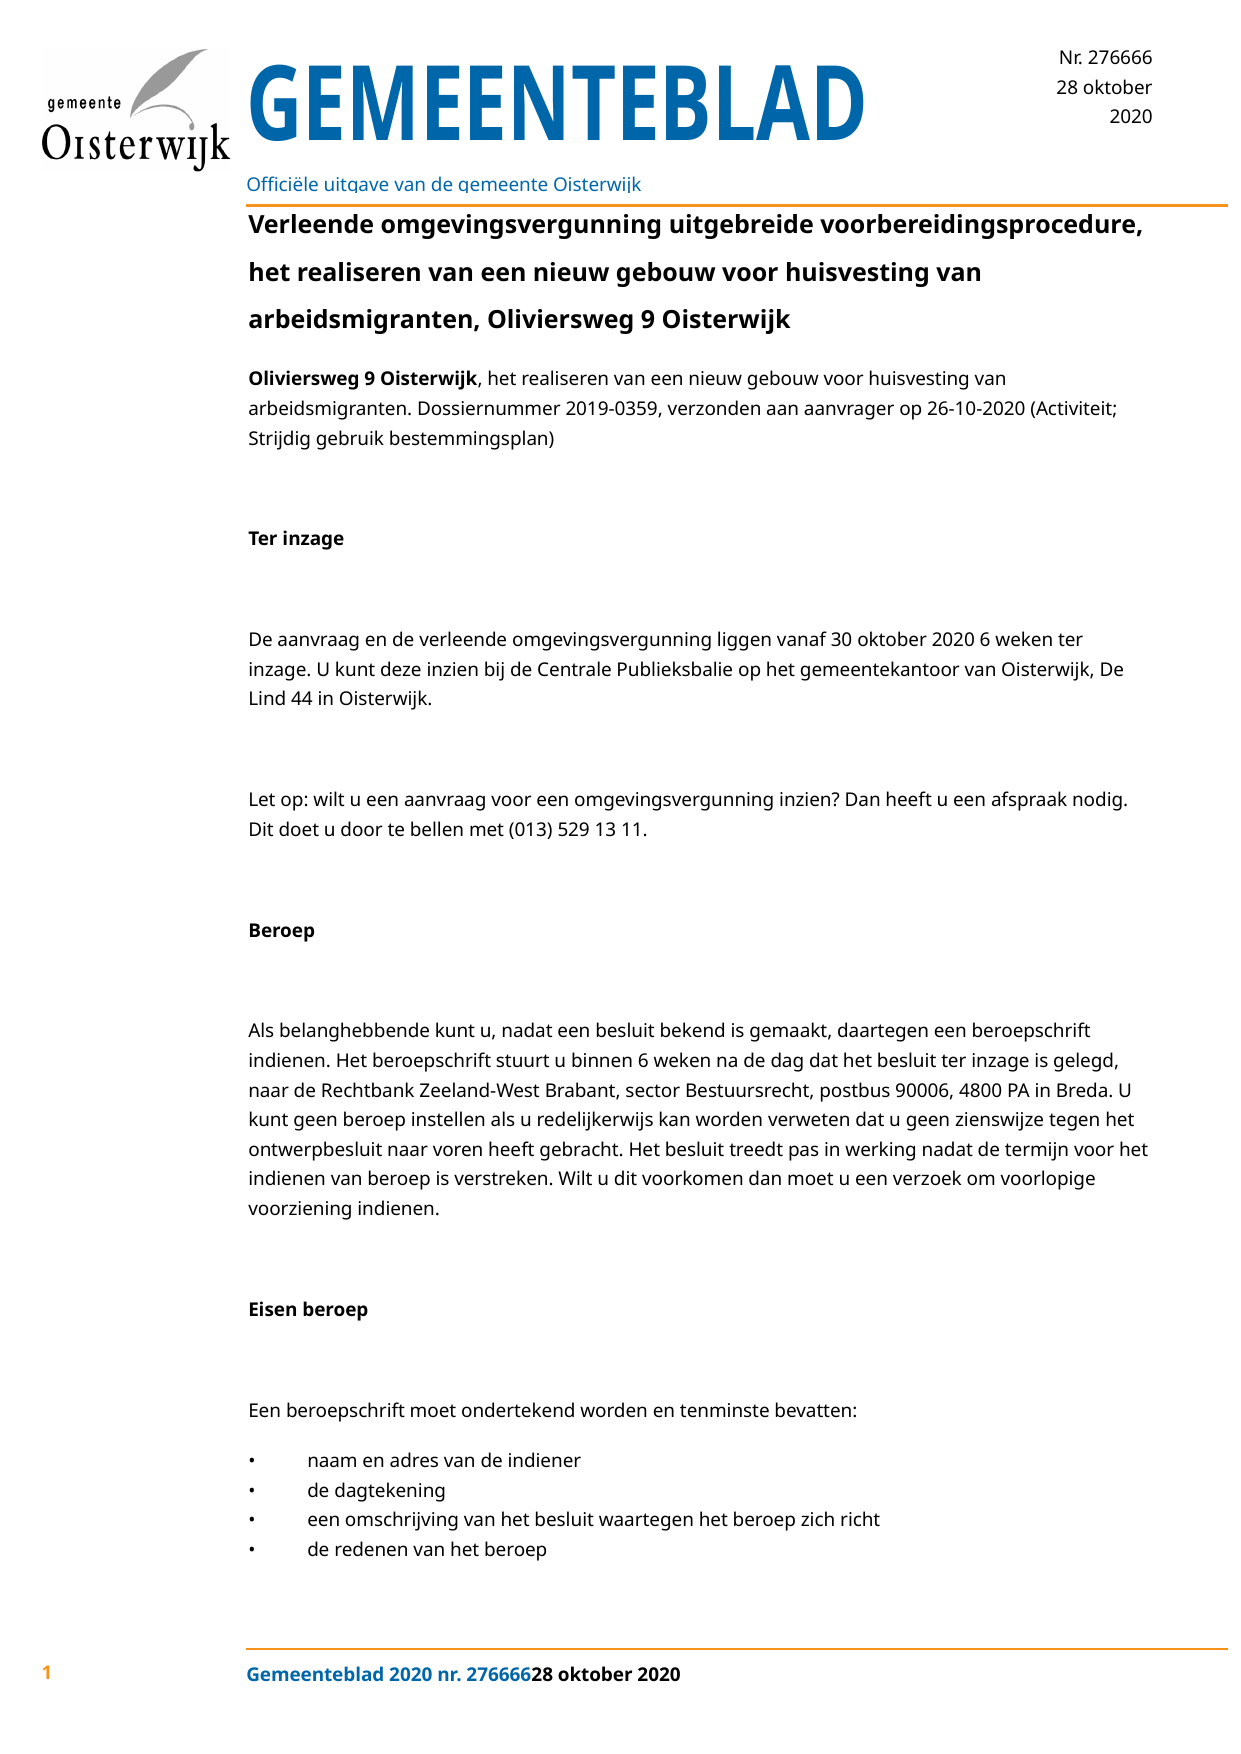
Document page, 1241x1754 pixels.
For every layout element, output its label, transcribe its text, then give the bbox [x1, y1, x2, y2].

list naam en adres van de indiener [248, 1447, 1152, 1473]
text De aanvraag en de verleende omgevingsvergunning liggen vanaf 30 oktober 2020 6 weken ter inzage. U kunt deze inzien bij de Centrale Publieksbalie op het gemeentekantoor van Oisterwijk, De Lind 44 in Oisterwijk. [248, 626, 1152, 711]
picture [41, 47, 231, 172]
text Ter inzage [248, 526, 1152, 551]
text Beroep [248, 917, 1152, 942]
text Let op: wilt u een aanvraag voor een omgevingsvergunning inzien? Dan heeft u een afspraak nodig. Dit doet u door te bellen met (013) 529 13 11. [248, 786, 1152, 842]
text Oliviersweg 9 Oisterwijk, het realiseren van een nieuw gebouw voor huisvesting van arbeidsmigranten. Dossiernummer 2019-0359, verzonden aan aanvrager op 26-10-2020 (Activiteit; Strijdig gebruik bestemmingsplan) [248, 366, 1152, 450]
text Een beroepschrift moet ondertekend worden en tenminste bevatten: [248, 1397, 1152, 1422]
text Verleende omgevingsvergunning uitgebreide voorbereidingsprocedure, het realiseren van een nieuw gebouw voor huisvesting van arbeidsmigranten, Oliviersweg 9 Oisterwijk [248, 207, 1152, 336]
list de redenen van het beroep [248, 1536, 1152, 1562]
list de dagtekening [248, 1477, 1152, 1502]
list een omschrijving van het besluit waartegen het beroep zich richt [248, 1506, 1152, 1532]
text Als belanghebbende kunt u, nadat een besluit bekend is gemaakt, daartegen een beroepschrift indienen. Het beroepschrift stuurt u binnen 6 weken na de dag dat het besluit ter inzage is gelegd, naar de Rechtbank Zeeland-West Brabant, sector Bestuursrecht, postbus 90006, 4800 PA in Breda. U kunt geen beroep instellen als u redelijkerwijs kan worden verweten dat u geen zienswijze tegen het ontwerpbesluit naar voren heeft gebracht. Het besluit treedt pas in werking nadat de termijn voor het indienen van beroep is verstreken. Wilt u dit voorkomen dan moet u een verzoek om voorlopige voorziening indienen. [248, 1018, 1152, 1221]
text Eisen beroep [248, 1296, 1152, 1322]
